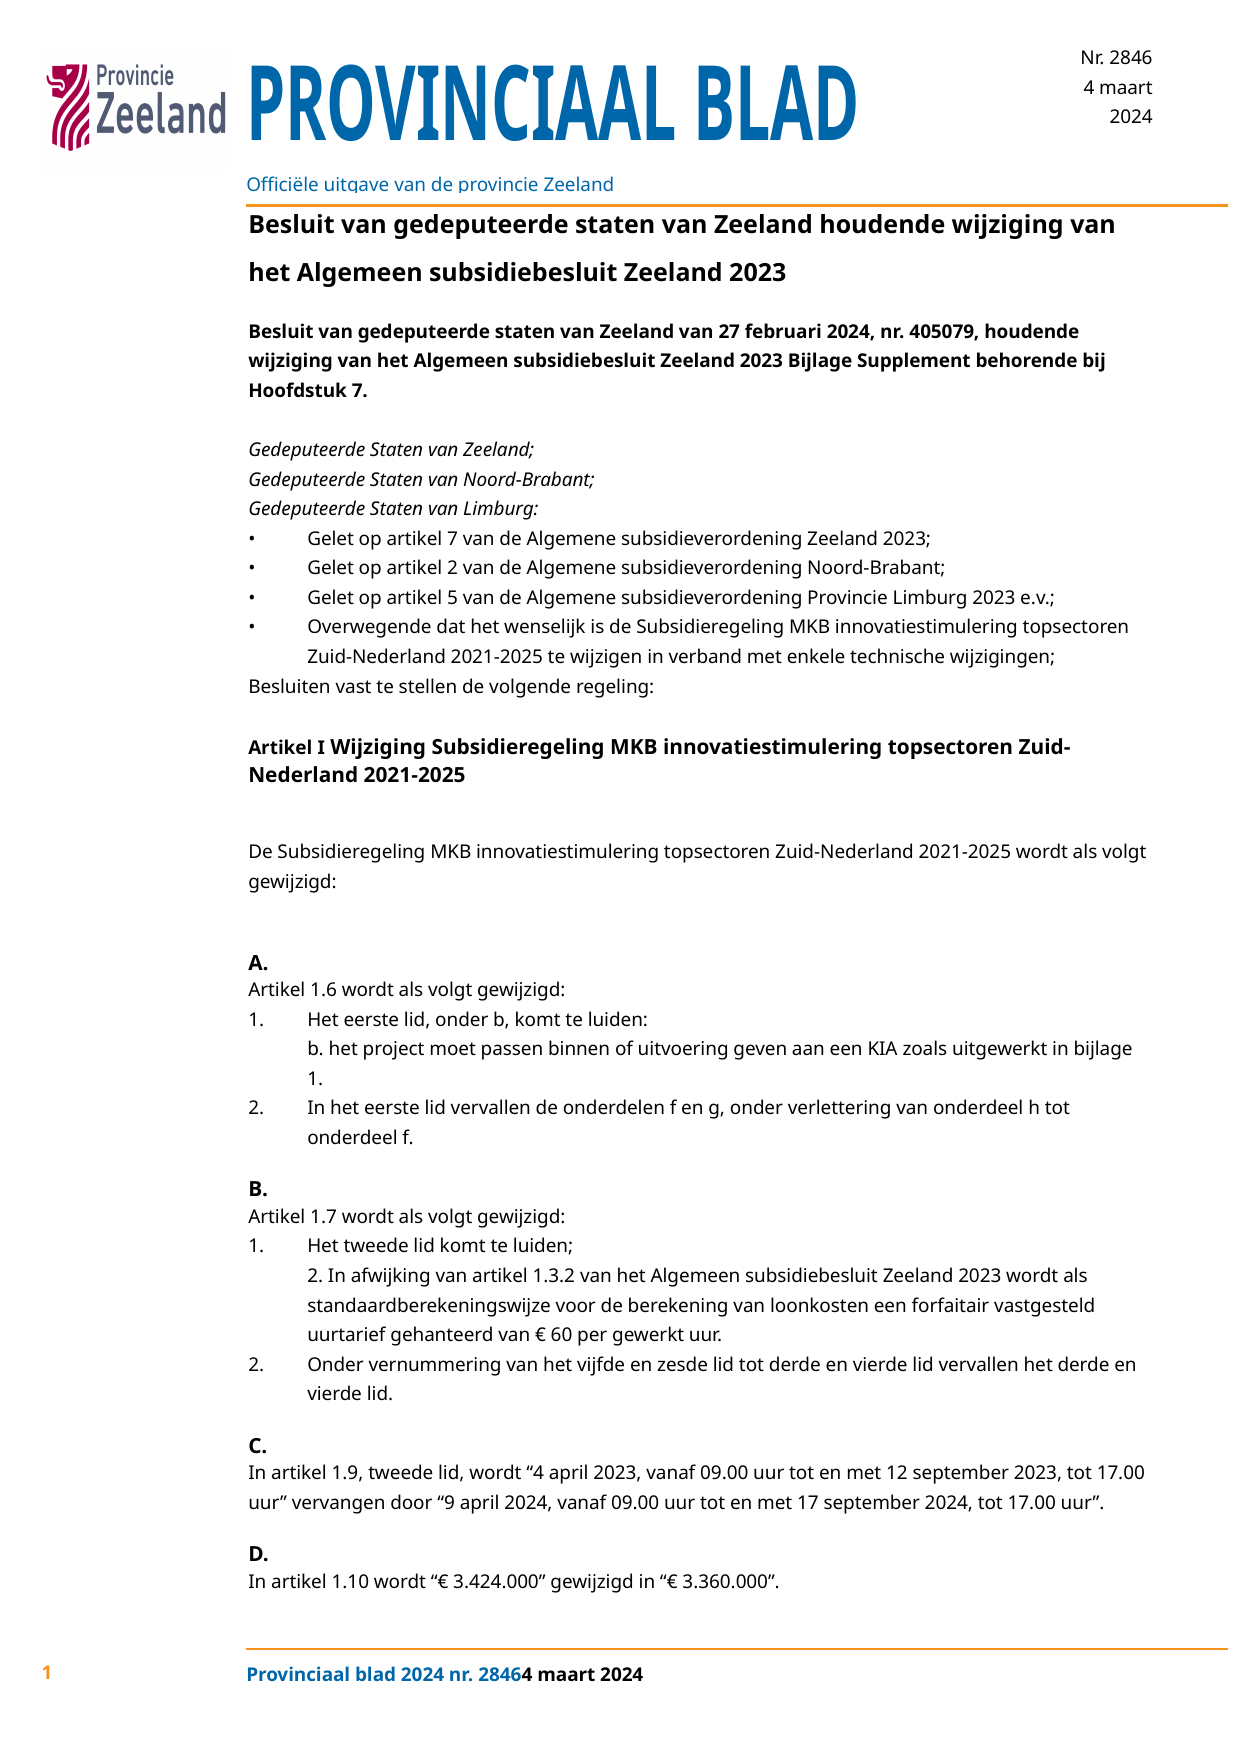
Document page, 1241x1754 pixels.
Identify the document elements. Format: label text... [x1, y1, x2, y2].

list Het eerste lid, onder b, komt te luiden: [248, 1006, 1152, 1032]
list Overwegende dat het wenselijk is de Subsidieregeling MKB innovatiestimulering topsectoren Zuid-Nederland 2021-2025 te wijzigen in verband met enkele technische wijzigingen; [248, 614, 1152, 669]
text D. [248, 1539, 1152, 1568]
text Besluit van gedeputeerde staten van Zeeland van 27 februari 2024, nr. 405079, houdende wijziging van het Algemeen subsidiebesluit Zeeland 2023 Bijlage Supplement behorende bij Hoofdstuk 7. [248, 318, 1152, 403]
list Gelet op artikel 2 van de Algemene subsidieverordening Noord-Brabant; [248, 554, 1152, 580]
text Besluit van gedeputeerde staten van Zeeland houdende wijziging van het Algemeen subsidiebesluit Zeeland 2023 [248, 207, 1152, 288]
list b. het project moet passen binnen of uitvoering geven aan een KIA zoals uitgewerkt in bijlage 1. [248, 1035, 1152, 1091]
list 2. In afwijking van artikel 1.3.2 van het Algemeen subsidiebesluit Zeeland 2023 wordt als standaardberekeningswijze voor de berekening van loonkosten een forfaitair vastgesteld uurtarief gehanteerd van € 60 per gewerkt uur. [248, 1262, 1152, 1347]
text C. [248, 1431, 1152, 1459]
text Artikel 1.7 wordt als volgt gewijzigd: [248, 1203, 1152, 1229]
text Artikel 1.6 wordt als volgt gewijzigd: [248, 976, 1152, 1002]
picture [41, 47, 231, 172]
list Gelet op artikel 7 van de Algemene subsidieverordening Zeeland 2023; [248, 525, 1152, 551]
list Gelet op artikel 5 van de Algemene subsidieverordening Provincie Limburg 2023 e.v.; [248, 584, 1152, 610]
text In artikel 1.10 wordt “€ 3.424.000” gewijzigd in “€ 3.360.000”. [248, 1568, 1152, 1593]
text In artikel 1.9, tweede lid, wordt “4 april 2023, vanaf 09.00 uur tot en met 12 september 2023, tot 17.00 uur” vervangen door “9 april 2024, vanaf 09.00 uur tot en met 17 september 2024, tot 17.00 uur”. [248, 1459, 1152, 1515]
text De Subsidieregeling MKB innovatiestimulering topsectoren Zuid-Nederland 2021-2025 wordt als volgt gewijzigd: [248, 838, 1152, 893]
text A. [248, 948, 1152, 976]
list Onder vernummering van het vijfde en zesde lid tot derde en vierde lid vervallen het derde en vierde lid. [248, 1351, 1152, 1406]
text B. [248, 1174, 1152, 1203]
text Artikel I Wijziging Subsidieregeling MKB innovatiestimulering topsectoren Zuid-Nederland 2021-2025 [248, 732, 1152, 789]
list In het eerste lid vervallen de onderdelen f en g, onder verlettering van onderdeel h tot onderdeel f. [248, 1094, 1152, 1150]
text Besluiten vast te stellen de volgende regeling: [248, 673, 1152, 699]
text Gedeputeerde Staten van Noord-Brabant; [248, 466, 1152, 492]
text Gedeputeerde Staten van Limburg: [248, 495, 1152, 521]
list Het tweede lid komt te luiden; [248, 1233, 1152, 1258]
text Gedeputeerde Staten van Zeeland; [248, 436, 1152, 462]
